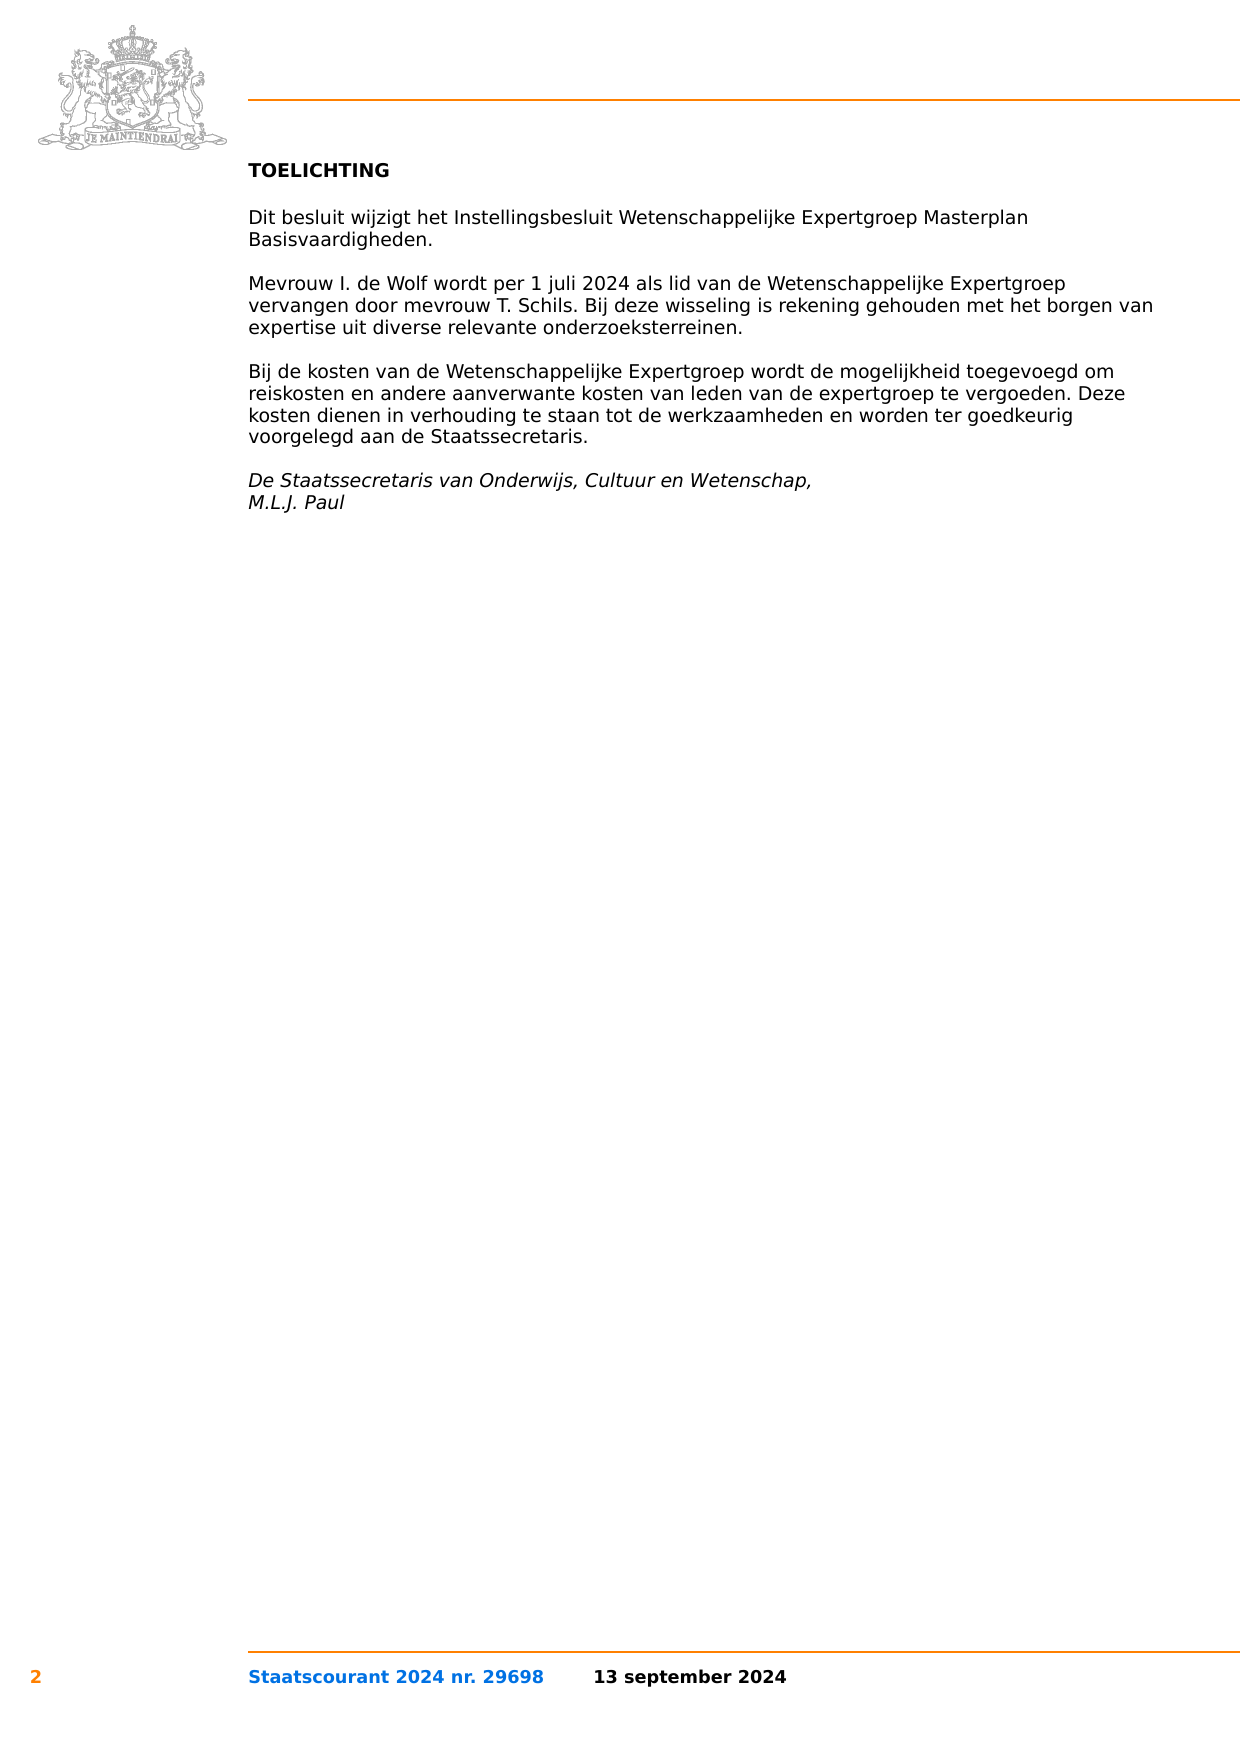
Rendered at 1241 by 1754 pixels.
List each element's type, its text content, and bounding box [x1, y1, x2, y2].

subtitle TOELICHTING [248, 160, 1163, 182]
text Mevrouw I. de Wolf wordt per 1 juli 2024 als lid van de Wetenschappelijke Expertgroep vervangen door mevrouw T. Schils. Bij deze wisseling is rekening gehouden met het borgen van expertise uit diverse relevante onderzoeksterreinen. [248, 273, 1163, 339]
text Dit besluit wijzigt het Instellingsbesluit Wetenschappelijke Expertgroep Masterplan Basisvaardigheden. [248, 207, 1163, 251]
text Bij de kosten van de Wetenschappelijke Expertgroep wordt de mogelijkheid toegevoegd om reiskosten en andere aanverwante kosten van leden van de expertgroep te vergoeden. Deze kosten dienen in verhouding te staan tot de werkzaamheden en worden ter goedkeurig voorgelegd aan de Staatssecretaris. [248, 361, 1163, 448]
text De Staatssecretaris van Onderwijs, Cultuur en Wetenschap, M.L.J. Paul [248, 470, 1163, 514]
picture [38, 25, 227, 150]
